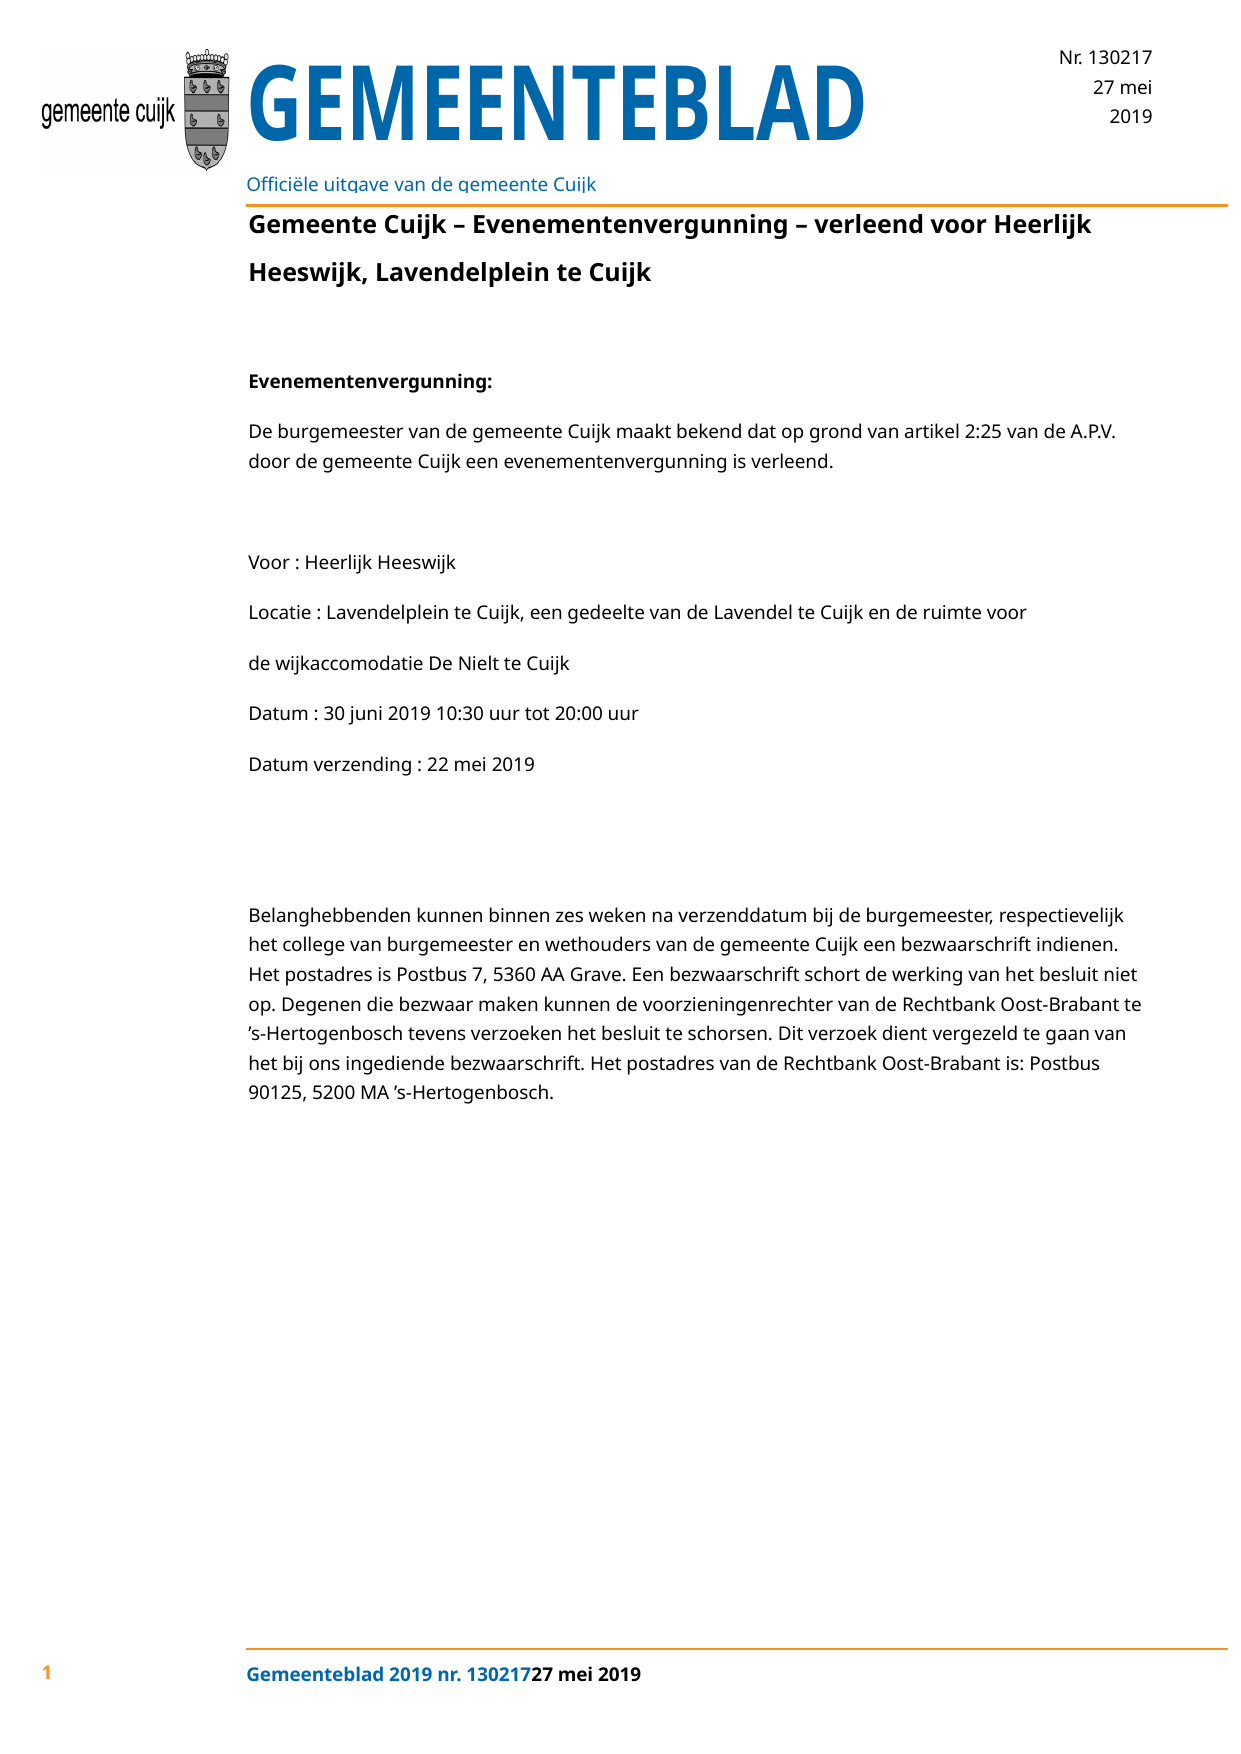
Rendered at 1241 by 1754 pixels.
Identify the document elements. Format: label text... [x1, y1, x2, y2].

text Evenementenvergunning: [248, 368, 1152, 394]
picture [41, 47, 231, 172]
text Datum verzending : 22 mei 2019 [248, 751, 1152, 777]
text Belanghebbenden kunnen binnen zes weken na verzenddatum bij de burgemeester, respectievelijk het college van burgemeester en wethouders van de gemeente Cuijk een bezwaarschrift indienen. Het postadres is Postbus 7, 5360 AA Grave. Een bezwaarschrift schort de werking van het besluit niet op. Degenen die bezwaar maken kunnen de voorzieningenrechter van de Rechtbank Oost-Brabant te ’s-Hertogenbosch tevens verzoeken het besluit te schorsen. Dit verzoek dient vergezeld te gaan van het bij ons ingediende bezwaarschrift. Het postadres van de Rechtbank Oost-Brabant is: Postbus 90125, 5200 MA ’s-Hertogenbosch. [248, 902, 1152, 1105]
text Datum : 30 juni 2019 10:30 uur tot 20:00 uur [248, 700, 1152, 726]
text Gemeente Cuijk – Evenementenvergunning – verleend voor Heerlijk Heeswijk, Lavendelplein te Cuijk [248, 207, 1152, 288]
text de wijkaccomodatie De Nielt te Cuijk [248, 650, 1152, 676]
text Voor : Heerlijk Heeswijk [248, 549, 1152, 575]
text De burgemeester van de gemeente Cuijk maakt bekend dat op grond van artikel 2:25 van de A.P.V. door de gemeente Cuijk een evenementenvergunning is verleend. [248, 419, 1152, 474]
text Locatie : Lavendelplein te Cuijk, een gedeelte van de Lavendel te Cuijk en de ruimte voor [248, 599, 1152, 625]
